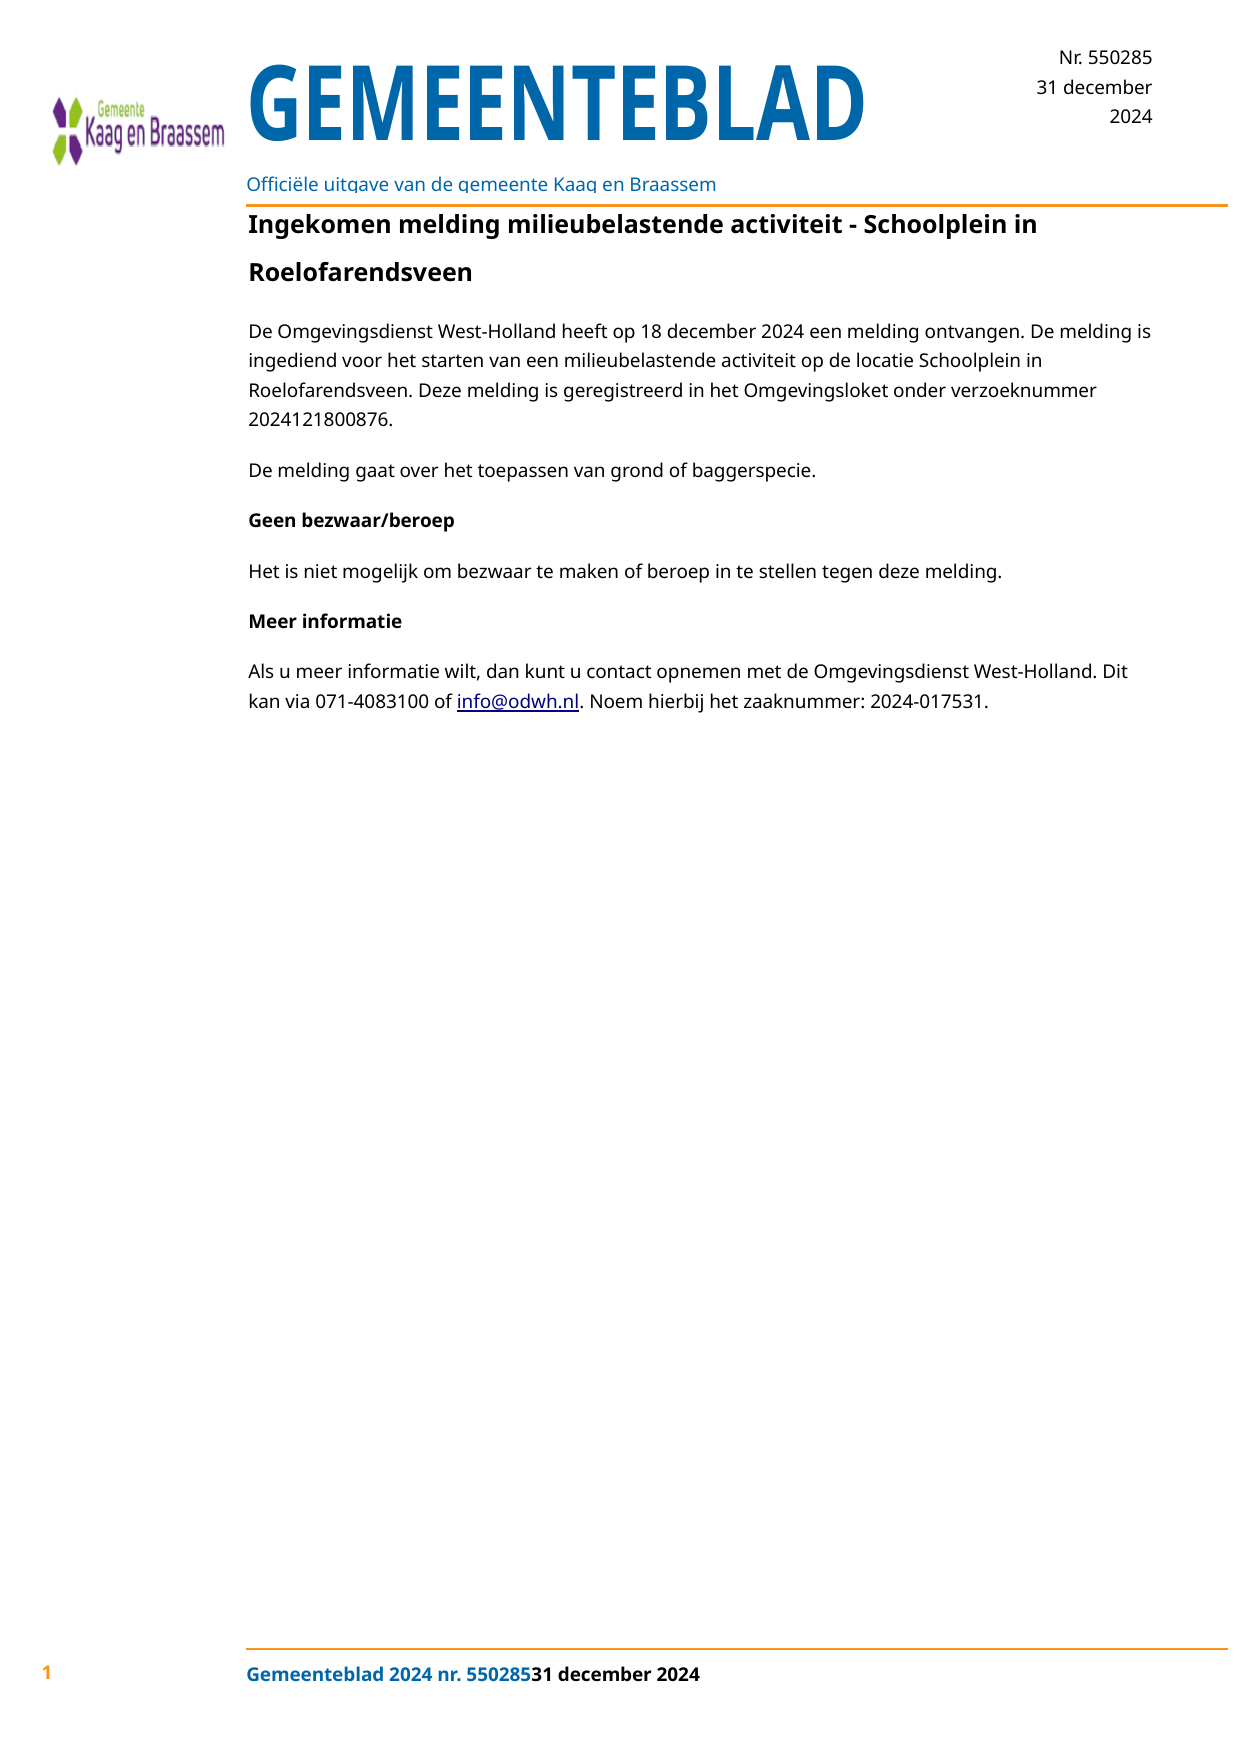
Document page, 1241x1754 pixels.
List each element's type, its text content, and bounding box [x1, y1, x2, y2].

text De Omgevingsdienst West-Holland heeft op 18 december 2024 een melding ontvangen. De melding is ingediend voor het starten van een milieubelastende activiteit op de locatie Schoolplein in Roelofarendsveen. Deze melding is geregistreerd in het Omgevingsloket onder verzoeknummer 2024121800876. [248, 318, 1152, 432]
text De melding gaat over het toepassen van grond of baggerspecie. [248, 457, 1152, 483]
picture [41, 47, 231, 172]
text Als u meer informatie wilt, dan kunt u contact opnemen met de Omgevingsdienst West-Holland. Dit kan via 071-4083100 of info@odwh.nl. Noem hierbij het zaaknummer: 2024-017531. [248, 659, 1152, 714]
text Het is niet mogelijk om bezwaar te maken of beroep in te stellen tegen deze melding. [248, 558, 1152, 584]
text Geen bezwaar/beroep [248, 507, 1152, 533]
text Meer informatie [248, 608, 1152, 634]
text Ingekomen melding milieubelastende activiteit - Schoolplein in Roelofarendsveen [248, 207, 1152, 288]
